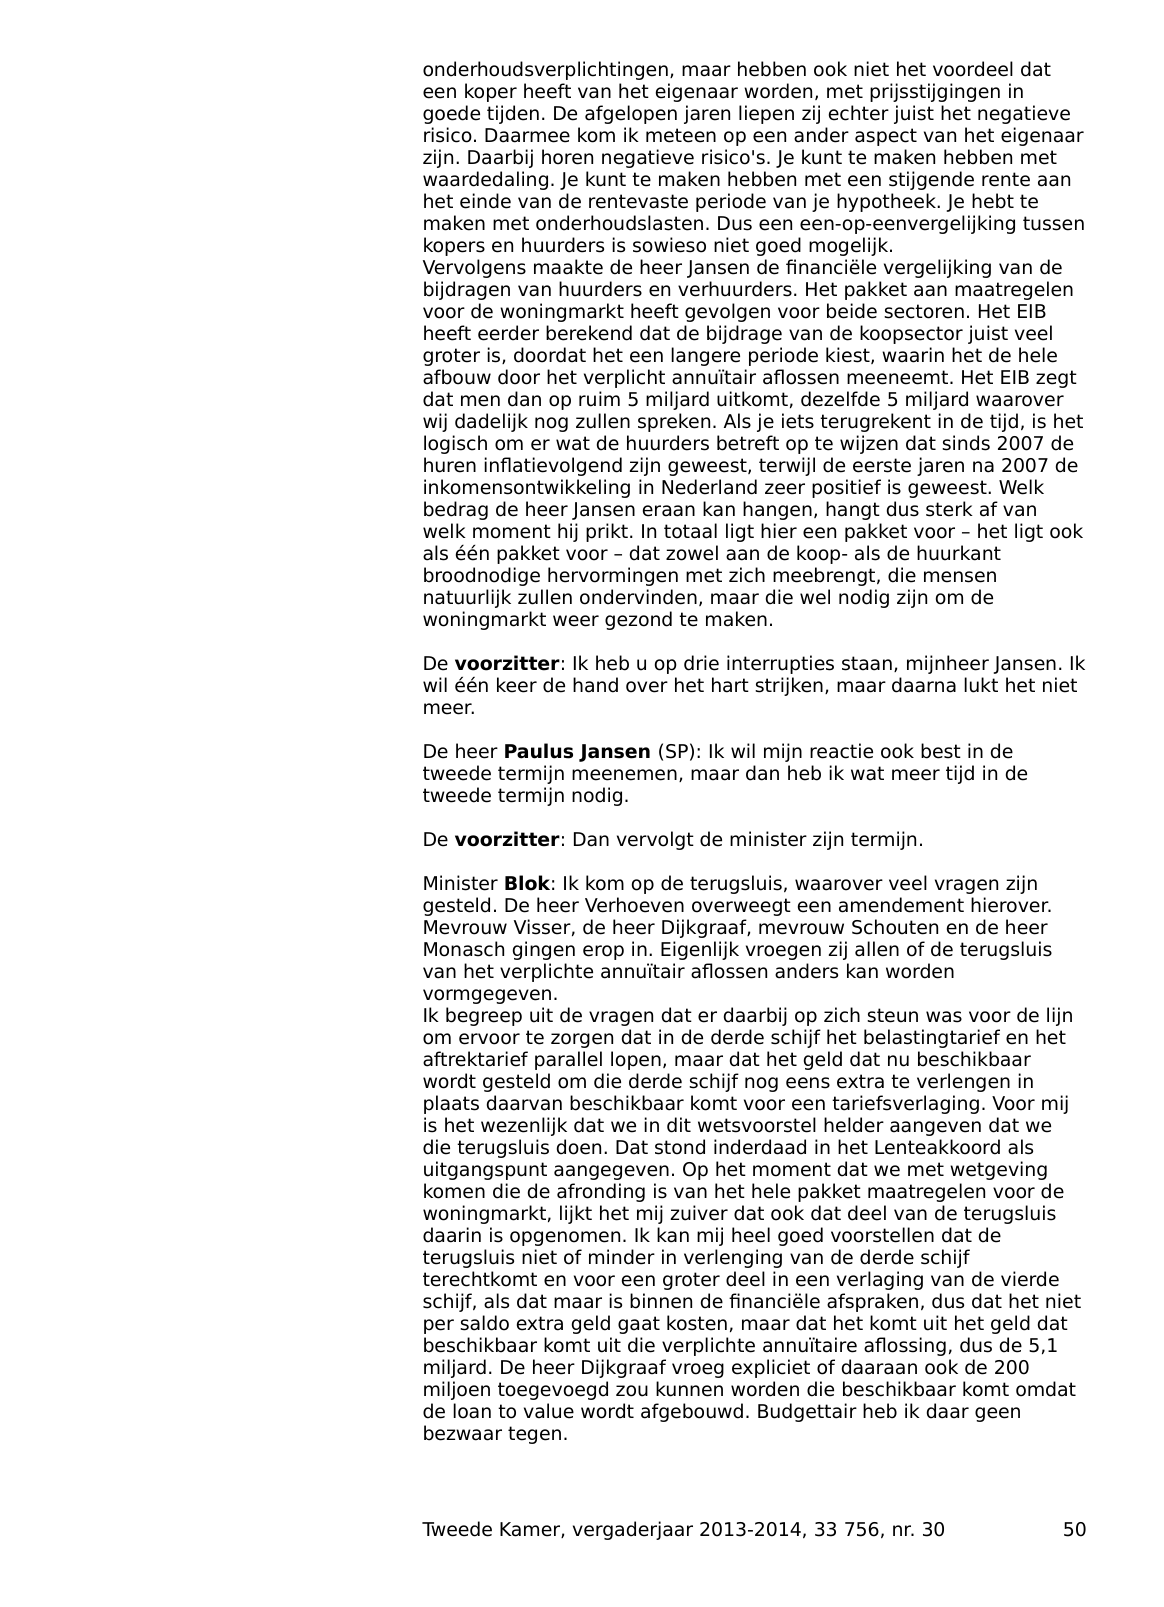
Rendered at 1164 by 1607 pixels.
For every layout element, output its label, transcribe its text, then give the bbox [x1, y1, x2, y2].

text onderhoudsverplichtingen, maar hebben ook niet het voordeel dat een koper heeft van het eigenaar worden, met prijsstijgingen in goede tijden. De afgelopen jaren liepen zij echter juist het negatieve risico. Daarmee kom ik meteen op een ander aspect van het eigenaar zijn. Daarbij horen negatieve risico's. Je kunt te maken hebben met waardedaling. Je kunt te maken hebben met een stijgende rente aan het einde van de rentevaste periode van je hypotheek. Je hebt te maken met onderhoudslasten. Dus een een-op-eenvergelijking tussen kopers en huurders is sowieso niet goed mogelijk. [422, 59, 1087, 257]
text Minister Blok: Ik kom op de terugsluis, waarover veel vragen zijn gesteld. De heer Verhoeven overweegt een amendement hierover. Mevrouw Visser, de heer Dijkgraaf, mevrouw Schouten en de heer Monasch gingen erop in. Eigenlijk vroegen zij allen of de terugsluis van het verplichte annuïtair aflossen anders kan worden vormgegeven. [422, 873, 1087, 1005]
text De voorzitter: Ik heb u op drie interrupties staan, mijnheer Jansen. Ik wil één keer de hand over het hart strijken, maar daarna lukt het niet meer. [422, 653, 1087, 719]
text Ik begreep uit de vragen dat er daarbij op zich steun was voor de lijn om ervoor te zorgen dat in de derde schijf het belastingtarief en het aftrektarief parallel lopen, maar dat het geld dat nu beschikbaar wordt gesteld om die derde schijf nog eens extra te verlengen in plaats daarvan beschikbaar komt voor een tariefsverlaging. Voor mij is het wezenlijk dat we in dit wetsvoorstel helder aangeven dat we die terugsluis doen. Dat stond inderdaad in het Lenteakkoord als uitgangspunt aangegeven. Op het moment dat we met wetgeving komen die de afronding is van het hele pakket maatregelen voor de woningmarkt, lijkt het mij zuiver dat ook dat deel van de terugsluis daarin is opgenomen. Ik kan mij heel goed voorstellen dat de terugsluis niet of minder in verlenging van de derde schijf terechtkomt en voor een groter deel in een verlaging van de vierde schijf, als dat maar is binnen de financiële afspraken, dus dat het niet per saldo extra geld gaat kosten, maar dat het komt uit het geld dat beschikbaar komt uit die verplichte annuïtaire aflossing, dus de 5,1 miljard. De heer Dijkgraaf vroeg expliciet of daaraan ook de 200 miljoen toegevoegd zou kunnen worden die beschikbaar komt omdat de loan to value wordt afgebouwd. Budgettair heb ik daar geen bezwaar tegen. [422, 1005, 1087, 1444]
text Vervolgens maakte de heer Jansen de financiële vergelijking van de bijdragen van huurders en verhuurders. Het pakket aan maatregelen voor de woningmarkt heeft gevolgen voor beide sectoren. Het EIB heeft eerder berekend dat de bijdrage van de koopsector juist veel groter is, doordat het een langere periode kiest, waarin het de hele afbouw door het verplicht annuïtair aflossen meeneemt. Het EIB zegt dat men dan op ruim 5 miljard uitkomt, dezelfde 5 miljard waarover wij dadelijk nog zullen spreken. Als je iets terugrekent in de tijd, is het logisch om er wat de huurders betreft op te wijzen dat sinds 2007 de huren inflatievolgend zijn geweest, terwijl de eerste jaren na 2007 de inkomensontwikkeling in Nederland zeer positief is geweest. Welk bedrag de heer Jansen eraan kan hangen, hangt dus sterk af van welk moment hij prikt. In totaal ligt hier een pakket voor – het ligt ook als één pakket voor – dat zowel aan de koop- als de huurkant broodnodige hervormingen met zich meebrengt, die mensen natuurlijk zullen ondervinden, maar die wel nodig zijn om de woningmarkt weer gezond te maken. [422, 257, 1087, 631]
text De heer Paulus Jansen (SP): Ik wil mijn reactie ook best in de tweede termijn meenemen, maar dan heb ik wat meer tijd in de tweede termijn nodig. [422, 741, 1087, 807]
text De voorzitter: Dan vervolgt de minister zijn termijn. [422, 829, 1087, 851]
